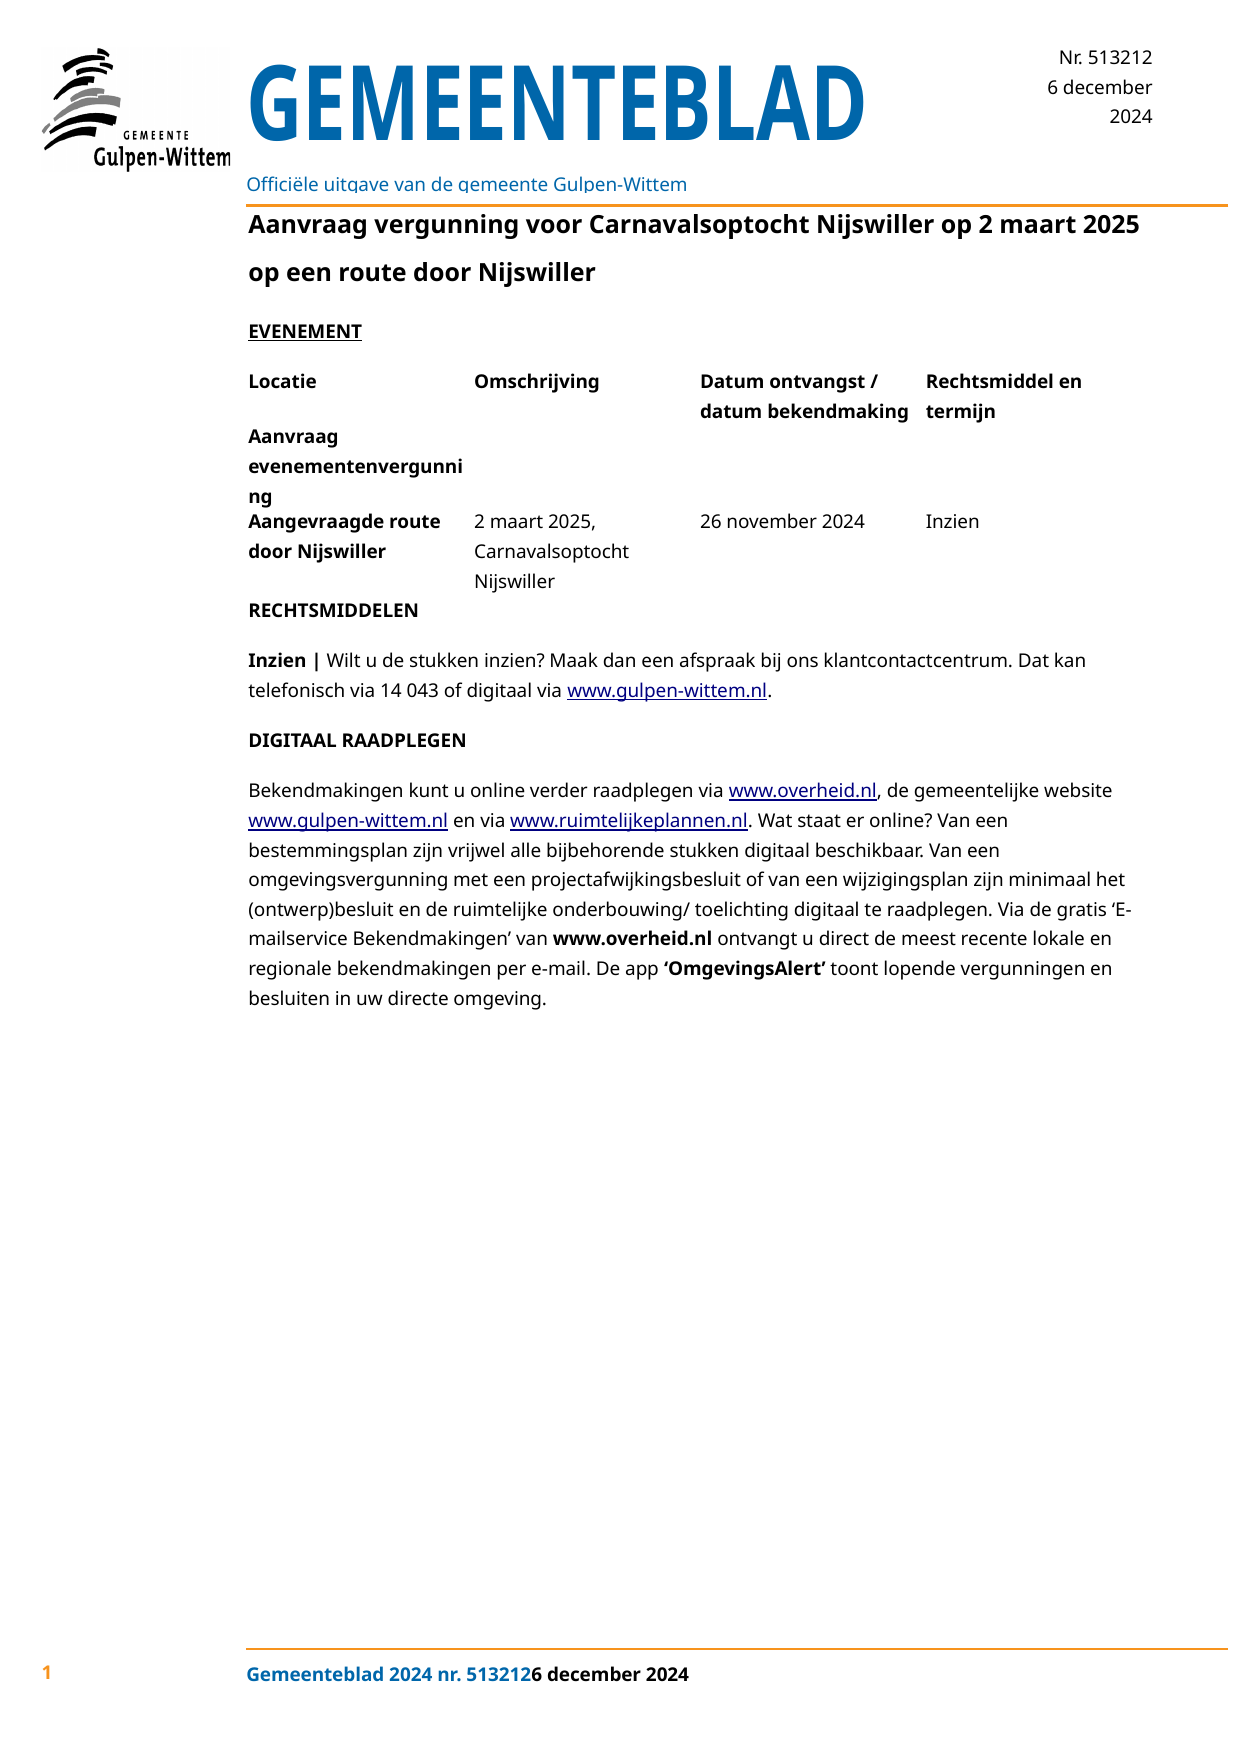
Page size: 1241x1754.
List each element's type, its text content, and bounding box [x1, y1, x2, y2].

picture [41, 47, 231, 172]
text Inzien | Wilt u de stukken inzien? Maak dan een afspraak bij ons klantcontactcentrum. Dat kan telefonisch via 14 043 of digitaal via www.gulpen-wittem.nl. [248, 647, 1152, 702]
text DIGITAAL RAADPLEGEN [248, 727, 1152, 753]
table_cell 26 november 2024 [700, 509, 926, 593]
table_header Omschrijving [474, 369, 700, 424]
table_header Datum ontvangst / datum bekendmaking [700, 369, 926, 424]
text Aanvraag vergunning voor Carnavalsoptocht Nijswiller op 2 maart 2025 op een route door Nijswiller [248, 207, 1152, 288]
table_cell Aangevraagde route door Nijswiller [248, 509, 474, 593]
table_cell [474, 424, 700, 509]
text Bekendmakingen kunt u online verder raadplegen via www.overheid.nl, de gemeentelijke website www.gulpen-wittem.nl en via www.ruimtelijkeplannen.nl. Wat staat er online? Van een bestemmingsplan zijn vrijwel alle bijbehorende stukken digitaal beschikbaar. Van een omgevingsvergunning met een projectafwijkingsbesluit of van een wijzigingsplan zijn minimaal het (ontwerp)besluit en de ruimtelijke onderbouwing/ toelichting digitaal te raadplegen. Via de gratis ‘E-mailservice Bekendmakingen’ van www.overheid.nl ontvangt u direct de meest recente lokale en regionale bekendmakingen per e-mail. De app ‘OmgevingsAlert’ toont lopende vergunningen en besluiten in uw directe omgeving. [248, 778, 1152, 1010]
table_cell Aanvraag evenementenvergunning [248, 424, 474, 509]
table_cell 2 maart 2025, Carnavalsoptocht Nijswiller [474, 509, 700, 593]
text EVENEMENT [248, 318, 1152, 344]
table_header Locatie [248, 369, 474, 424]
table_cell [926, 424, 1152, 509]
table_cell [700, 424, 926, 509]
text RECHTSMIDDELEN [248, 597, 1152, 622]
table_cell Inzien [926, 509, 1152, 593]
table_header Rechtsmiddel en termijn [926, 369, 1152, 424]
